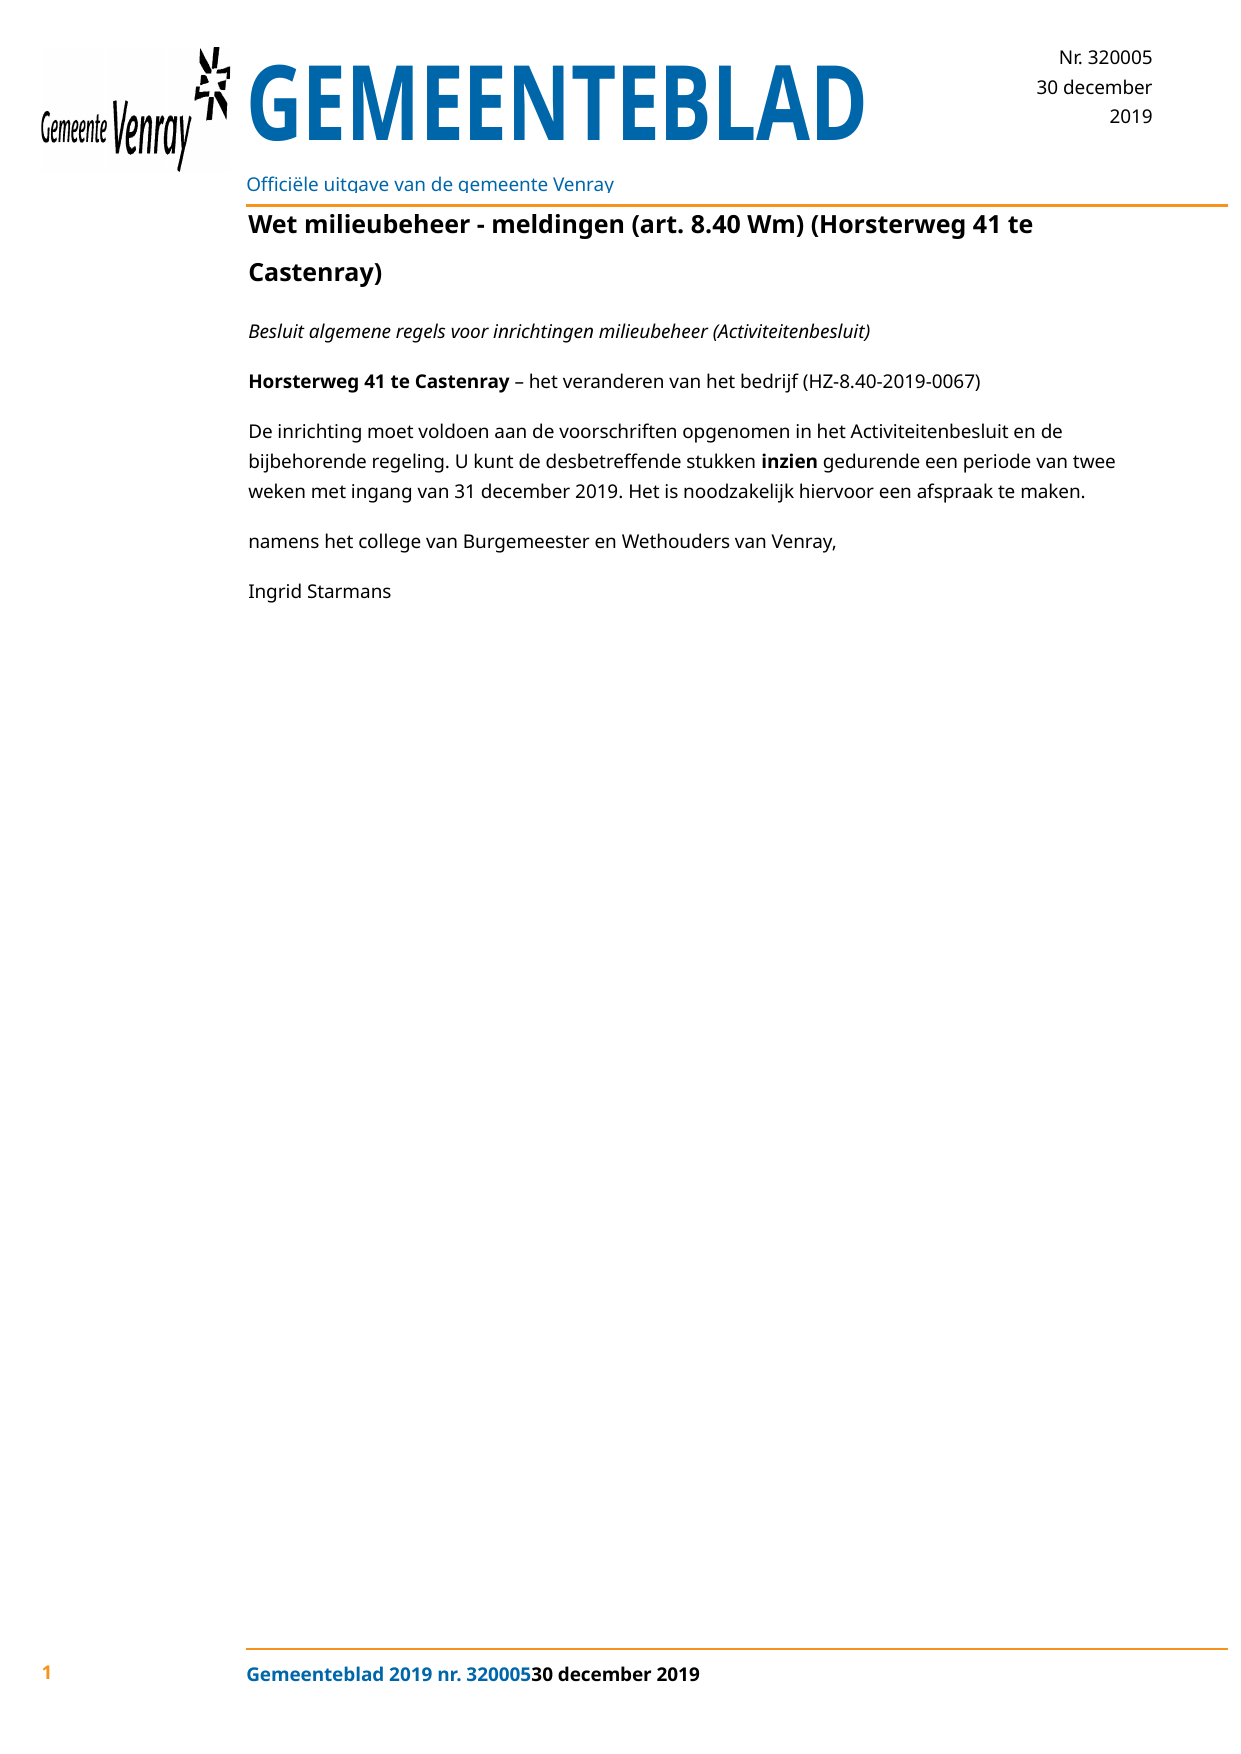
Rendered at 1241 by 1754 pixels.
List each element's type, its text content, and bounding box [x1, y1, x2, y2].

text Horsterweg 41 te Castenray – het veranderen van het bedrijf (HZ-8.40-2019-0067) [248, 368, 1152, 394]
text Wet milieubeheer - meldingen (art. 8.40 Wm) (Horsterweg 41 te Castenray) [248, 207, 1152, 288]
picture [41, 47, 231, 172]
text De inrichting moet voldoen aan de voorschriften opgenomen in het Activiteitenbesluit en de bijbehorende regeling. U kunt de desbetreffende stukken inzien gedurende een periode van twee weken met ingang van 31 december 2019. Het is noodzakelijk hiervoor een afspraak te maken. [248, 419, 1152, 504]
text Ingrid Starmans [248, 579, 1152, 604]
text Besluit algemene regels voor inrichtingen milieubeheer (Activiteitenbesluit) [248, 318, 1152, 344]
text namens het college van Burgemeester en Wethouders van Venray, [248, 528, 1152, 554]
